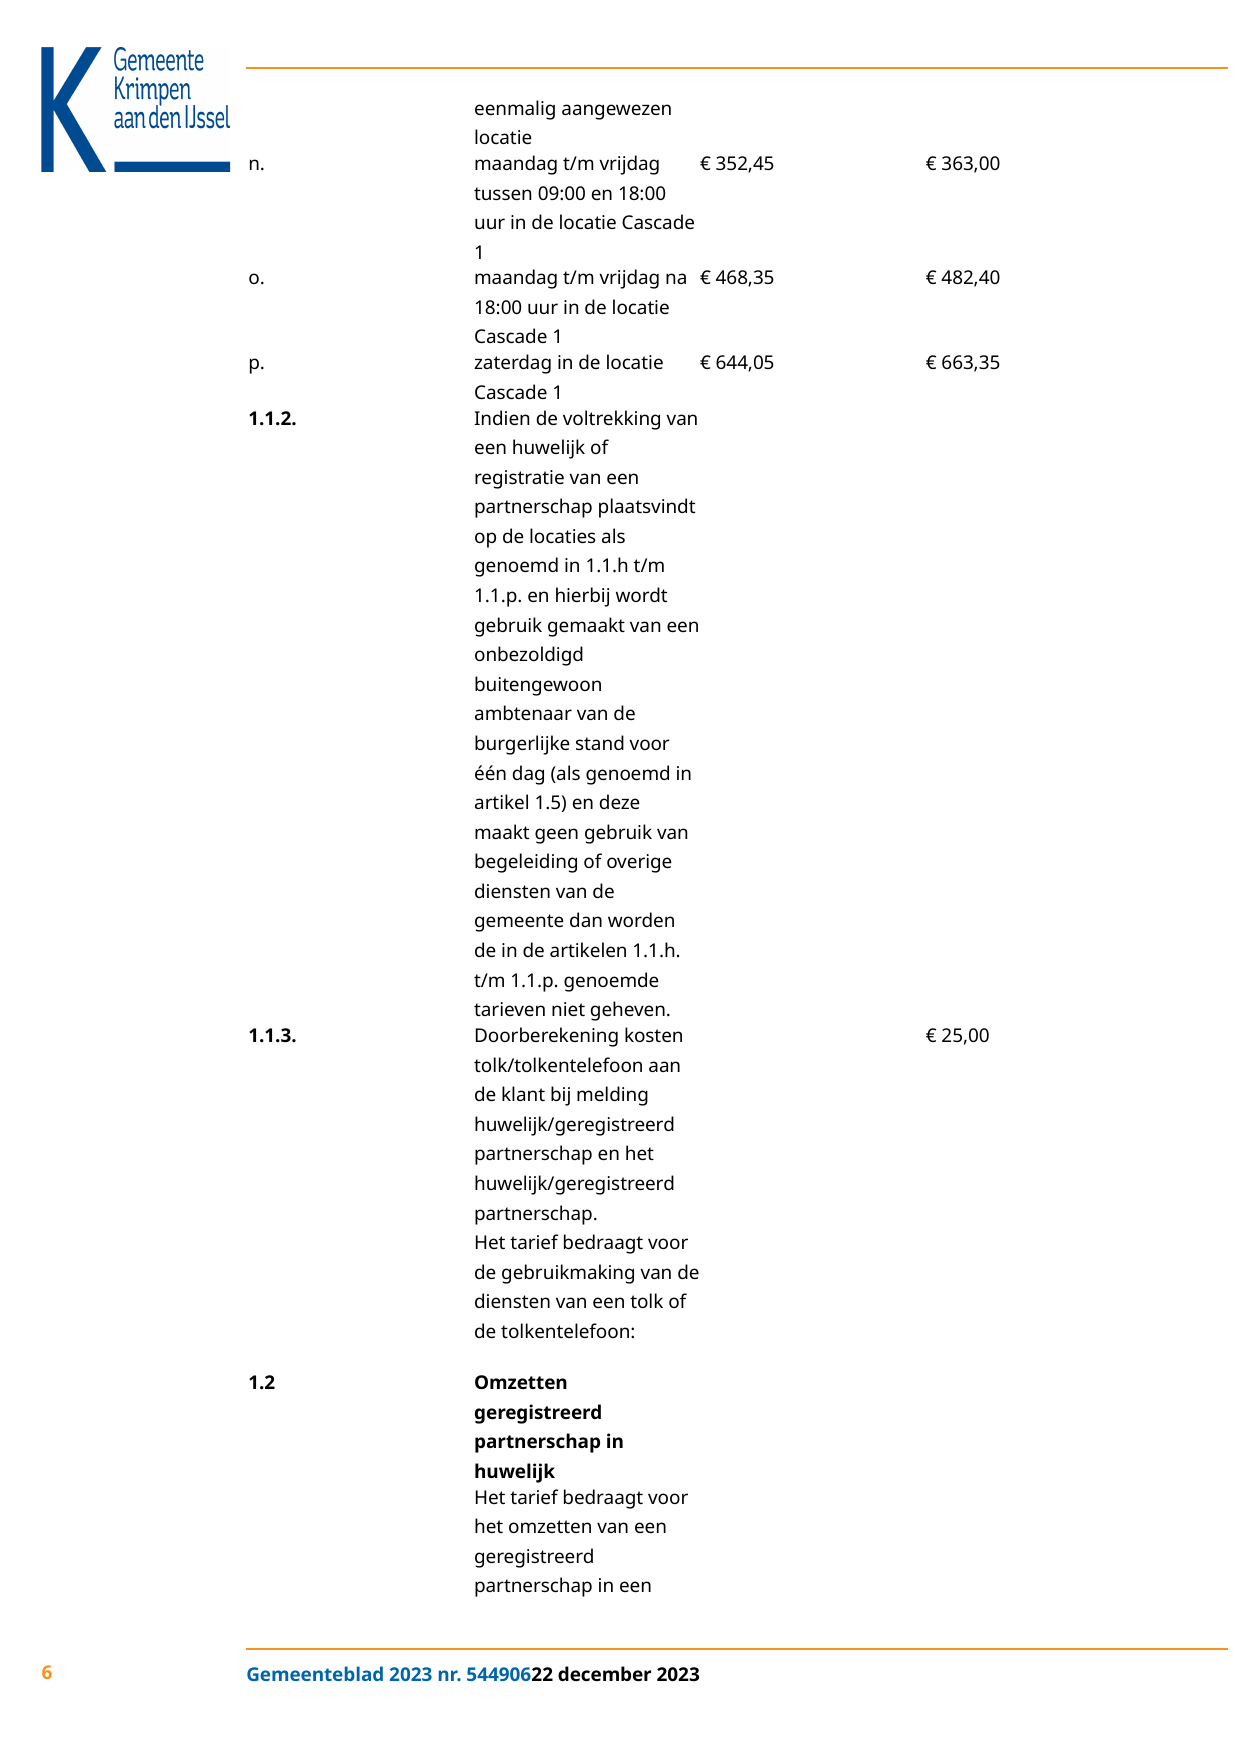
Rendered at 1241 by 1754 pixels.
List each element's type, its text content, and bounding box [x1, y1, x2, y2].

table_cell zaterdag in de locatie Cascade 1 [474, 350, 700, 405]
table_cell eenmalig aangewezen locatie [474, 95, 700, 150]
table_cell p. [248, 350, 474, 405]
table_cell Doorberekening kosten tolk/tolkentelefoon aan de klant bij melding huwelijk/geregistreerd partnerschap en het huwelijk/geregistreerd partnerschap. Het tarief bedraagt voor de gebruikmaking van de diensten van een tolk of de tolkentelefoon: [474, 1022, 700, 1344]
table_cell [926, 1370, 1152, 1484]
table_cell Het tarief bedraagt voor het omzetten van een geregistreerd partnerschap in een [474, 1484, 700, 1598]
table_cell [700, 405, 926, 1022]
table_cell € 363,00 [926, 150, 1152, 264]
table_cell [474, 1344, 700, 1369]
table_cell [700, 1344, 926, 1369]
table_cell [700, 1022, 926, 1344]
table_cell € 468,35 [700, 265, 926, 349]
table_cell [248, 95, 474, 150]
table_cell n. [248, 150, 474, 264]
table_cell [926, 1484, 1152, 1598]
table_cell Indien de voltrekking van een huwelijk of registratie van een partnerschap plaatsvindt op de locaties als genoemd in 1.1.h t/m 1.1.p. en hierbij wordt gebruik gemaakt van een onbezoldigd buitengewoon ambtenaar van de burgerlijke stand voor één dag (als genoemd in artikel 1.5) en deze maakt geen gebruik van begeleiding of overige diensten van de gemeente dan worden de in de artikelen 1.1.h. t/m 1.1.p. genoemde tarieven niet geheven. [474, 405, 700, 1022]
table_cell o. [248, 265, 474, 349]
picture [41, 47, 231, 172]
table_cell [926, 1344, 1152, 1369]
table_cell [700, 1484, 926, 1598]
table_cell [926, 405, 1152, 1022]
table_cell [248, 1484, 474, 1598]
table_cell [700, 95, 926, 150]
table_cell maandag t/m vrijdag tussen 09:00 en 18:00 uur in de locatie Cascade 1 [474, 150, 700, 264]
table_cell 1.2 [248, 1370, 474, 1484]
table_cell € 482,40 [926, 265, 1152, 349]
table_cell € 663,35 [926, 350, 1152, 405]
table_cell 1.1.3. [248, 1022, 474, 1344]
table_cell Omzetten geregistreerd partnerschap in huwelijk [474, 1370, 700, 1484]
table_cell [248, 1344, 474, 1369]
table_cell € 25,00 [926, 1022, 1152, 1344]
table_cell € 352,45 [700, 150, 926, 264]
table_cell maandag t/m vrijdag na 18:00 uur in de locatie Cascade 1 [474, 265, 700, 349]
table_cell [926, 95, 1152, 150]
table_cell [700, 1370, 926, 1484]
table_cell 1.1.2. [248, 405, 474, 1022]
table_cell € 644,05 [700, 350, 926, 405]
